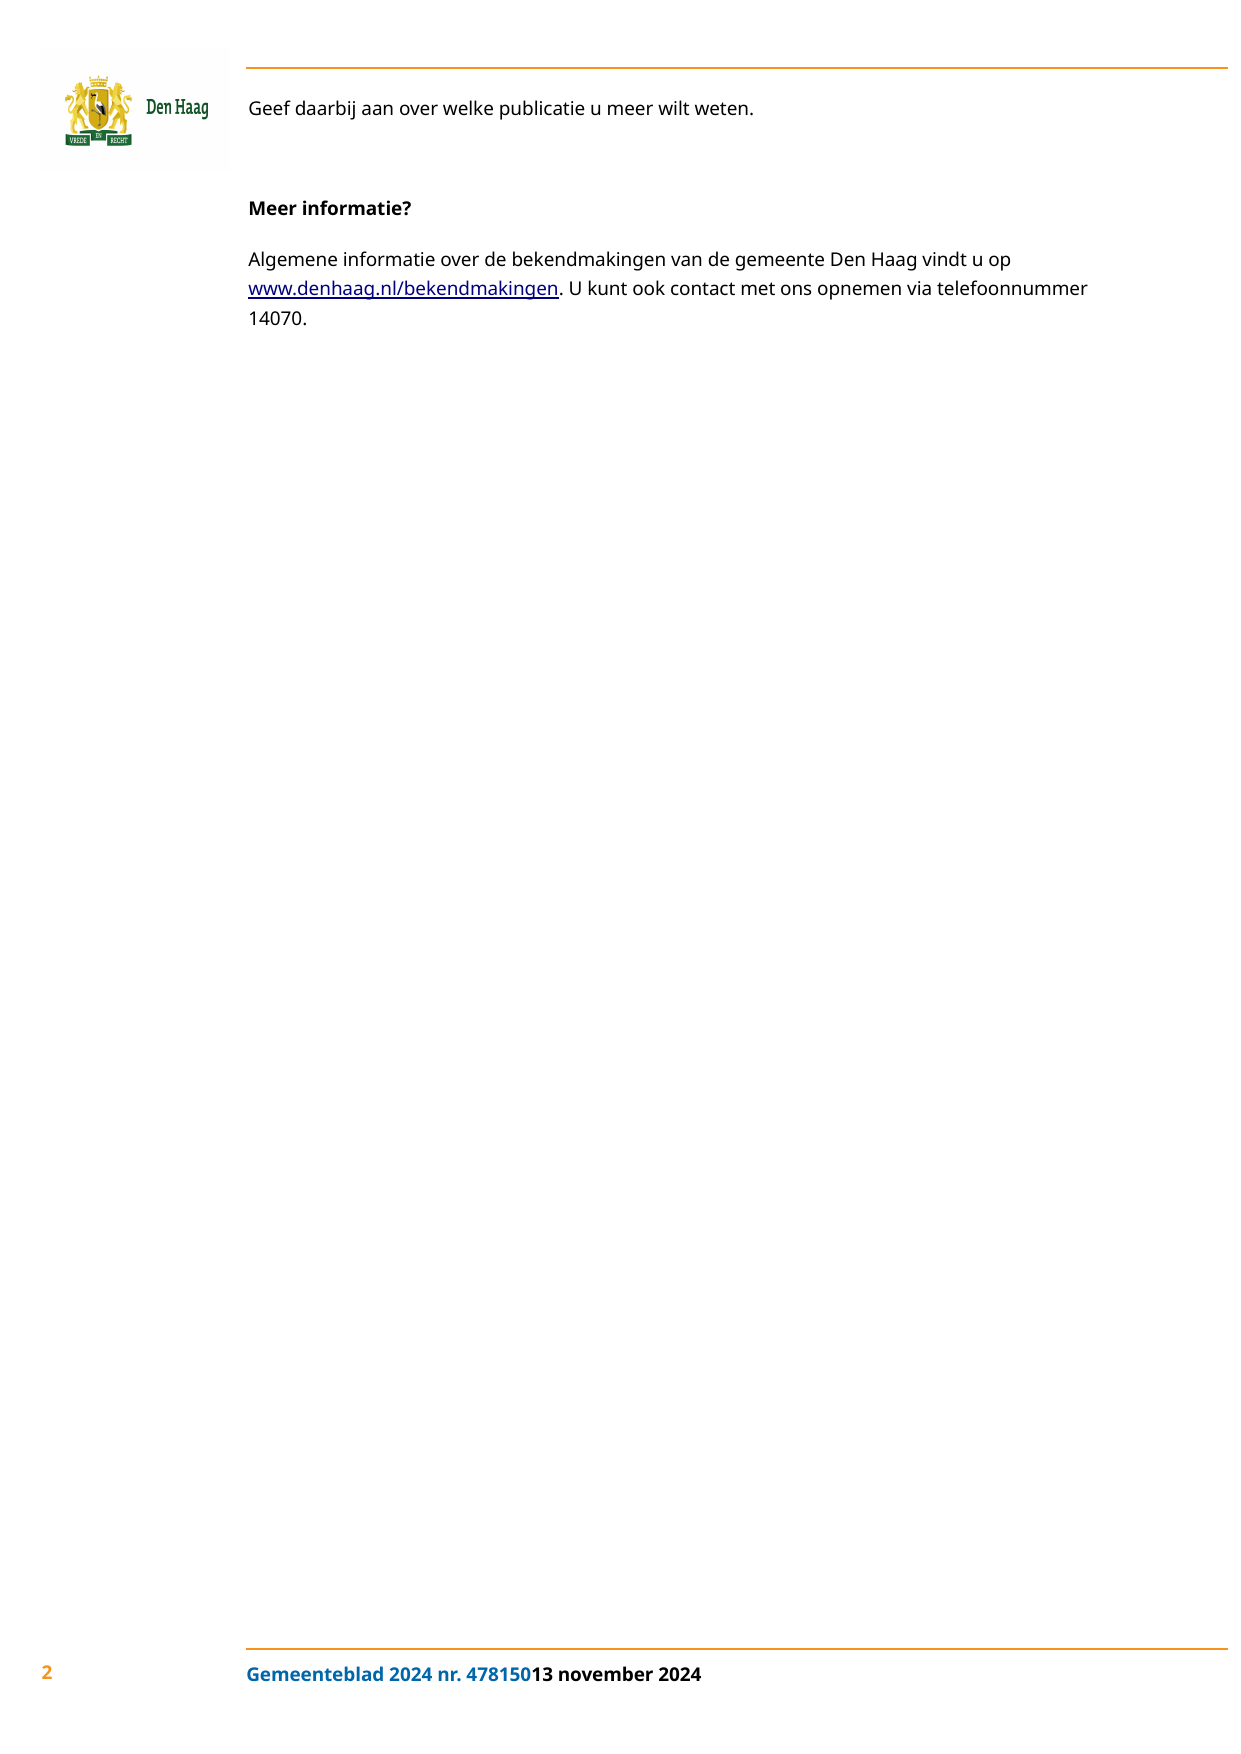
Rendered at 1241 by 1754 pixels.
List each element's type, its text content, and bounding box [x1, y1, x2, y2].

text Algemene informatie over de bekendmakingen van de gemeente Den Haag vindt u op www.denhaag.nl/bekendmakingen. U kunt ook contact met ons opnemen via telefoonnummer 14070. [248, 246, 1152, 331]
picture [41, 47, 231, 172]
text Meer informatie? [248, 196, 1152, 221]
text Geef daarbij aan over welke publicatie u meer wilt weten. [248, 95, 1152, 121]
